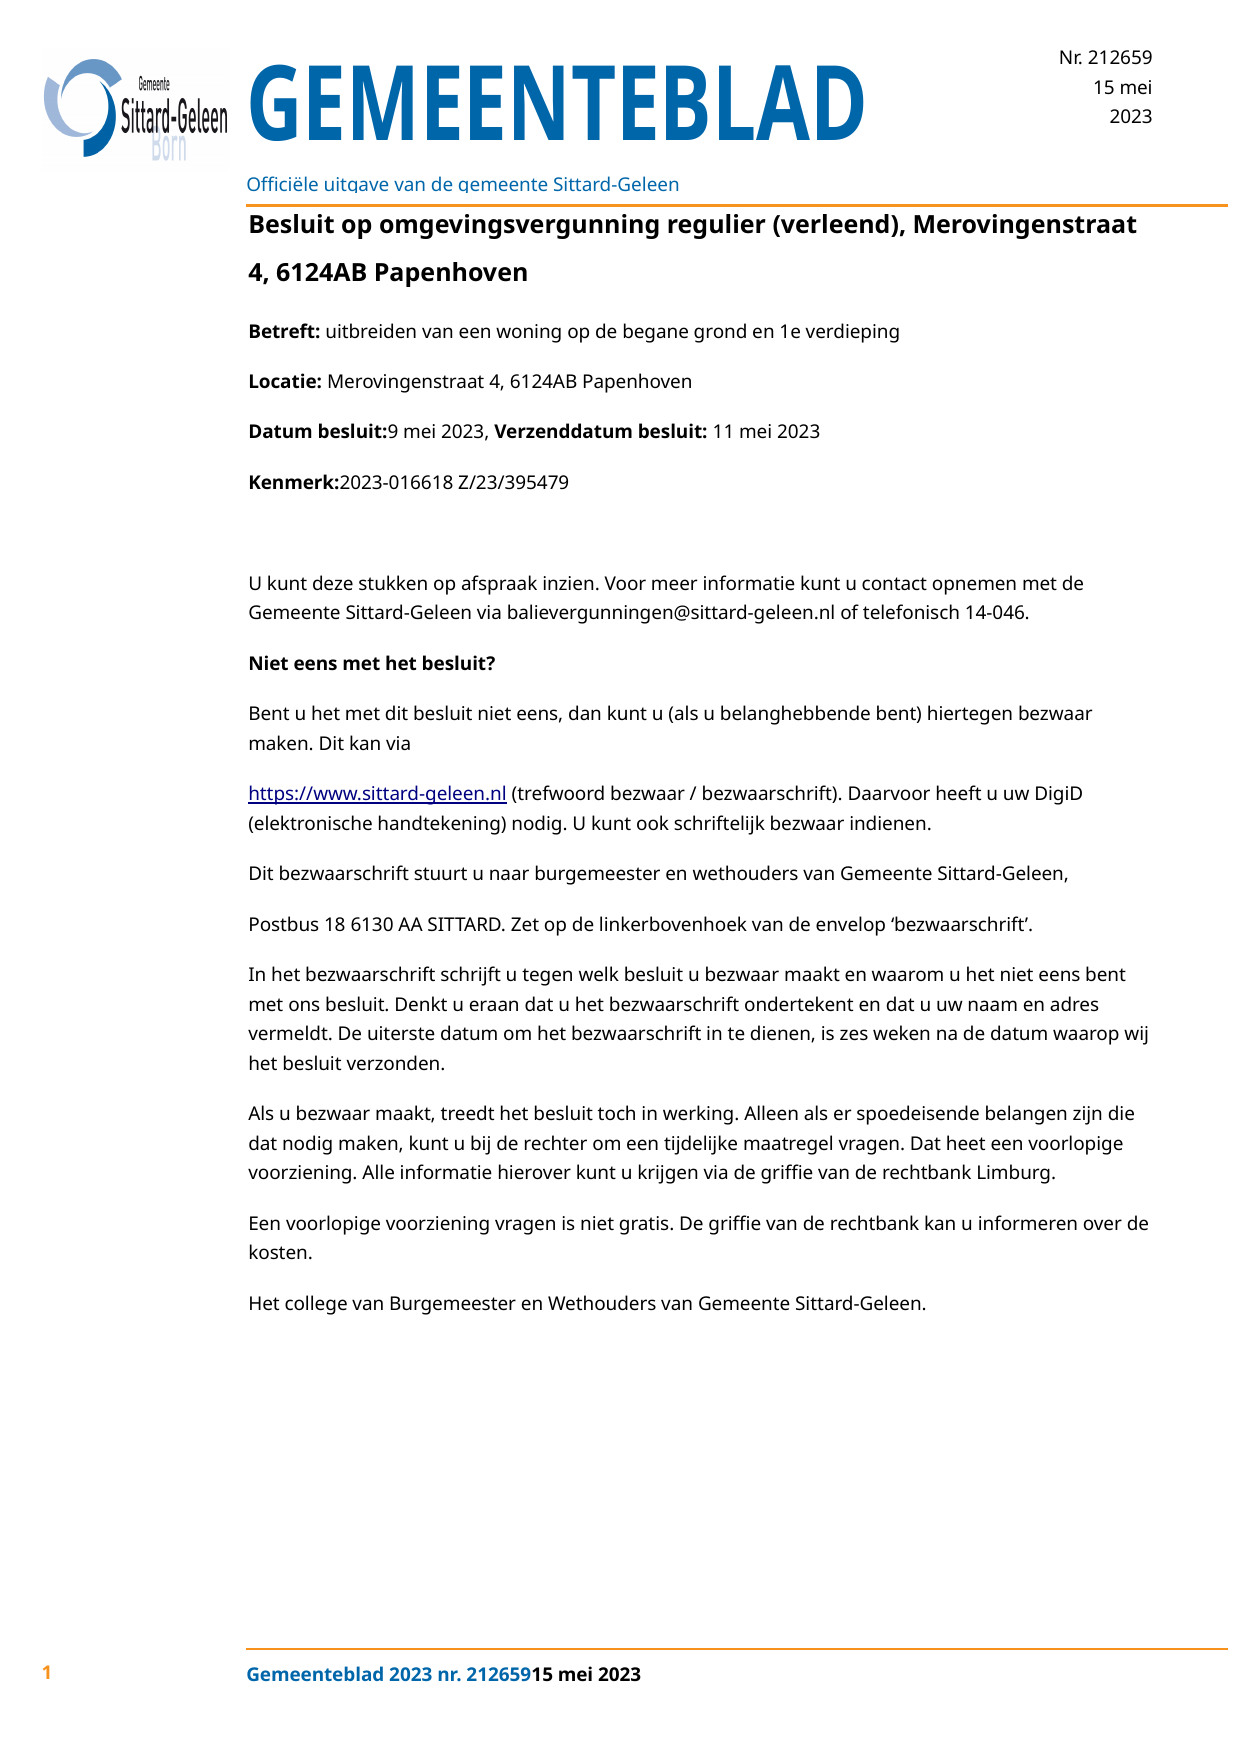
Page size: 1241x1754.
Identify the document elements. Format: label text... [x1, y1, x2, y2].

text Datum besluit:9 mei 2023, Verzenddatum besluit: 11 mei 2023 [248, 419, 1152, 444]
text Kenmerk:2023-016618 Z/23/395479 [248, 469, 1152, 495]
text Een voorlopige voorziening vragen is niet gratis. De griffie van de rechtbank kan u informeren over de kosten. [248, 1210, 1152, 1265]
text Niet eens met het besluit? [248, 650, 1152, 676]
text Betreft: uitbreiden van een woning op de begane grond en 1e verdieping [248, 318, 1152, 344]
text Besluit op omgevingsvergunning regulier (verleend), Merovingenstraat 4, 6124AB Papenhoven [248, 207, 1152, 288]
text https://www.sittard-geleen.nl (trefwoord bezwaar / bezwaarschrift). Daarvoor heeft u uw DigiD (elektronische handtekening) nodig. U kunt ook schriftelijk bezwaar indienen. [248, 780, 1152, 836]
text Het college van Burgemeester en Wethouders van Gemeente Sittard-Geleen. [248, 1290, 1152, 1316]
text In het bezwaarschrift schrijft u tegen welk besluit u bezwaar maakt en waarom u het niet eens bent met ons besluit. Denkt u eraan dat u het bezwaarschrift ondertekent en dat u uw naam en adres vermeldt. De uiterste datum om het bezwaarschrift in te dienen, is zes weken na de datum waarop wij het besluit verzonden. [248, 961, 1152, 1076]
picture [41, 47, 231, 172]
text Als u bezwaar maakt, treedt het besluit toch in werking. Alleen als er spoedeisende belangen zijn die dat nodig maken, kunt u bij de rechter om een tijdelijke maatregel vragen. Dat heet een voorlopige voorziening. Alle informatie hierover kunt u krijgen via de griffie van de rechtbank Limburg. [248, 1100, 1152, 1185]
text Dit bezwaarschrift stuurt u naar burgemeester en wethouders van Gemeente Sittard-Geleen, [248, 860, 1152, 886]
text Locatie: Merovingenstraat 4, 6124AB Papenhoven [248, 368, 1152, 394]
text U kunt deze stukken op afspraak inzien. Voor meer informatie kunt u contact opnemen met de Gemeente Sittard-Geleen via balievergunningen@sittard-geleen.nl of telefonisch 14-046. [248, 570, 1152, 625]
text Bent u het met dit besluit niet eens, dan kunt u (als u belanghebbende bent) hiertegen bezwaar maken. Dit kan via [248, 700, 1152, 756]
text Postbus 18 6130 AA SITTARD. Zet op de linkerbovenhoek van de envelop ‘bezwaarschrift’. [248, 911, 1152, 937]
